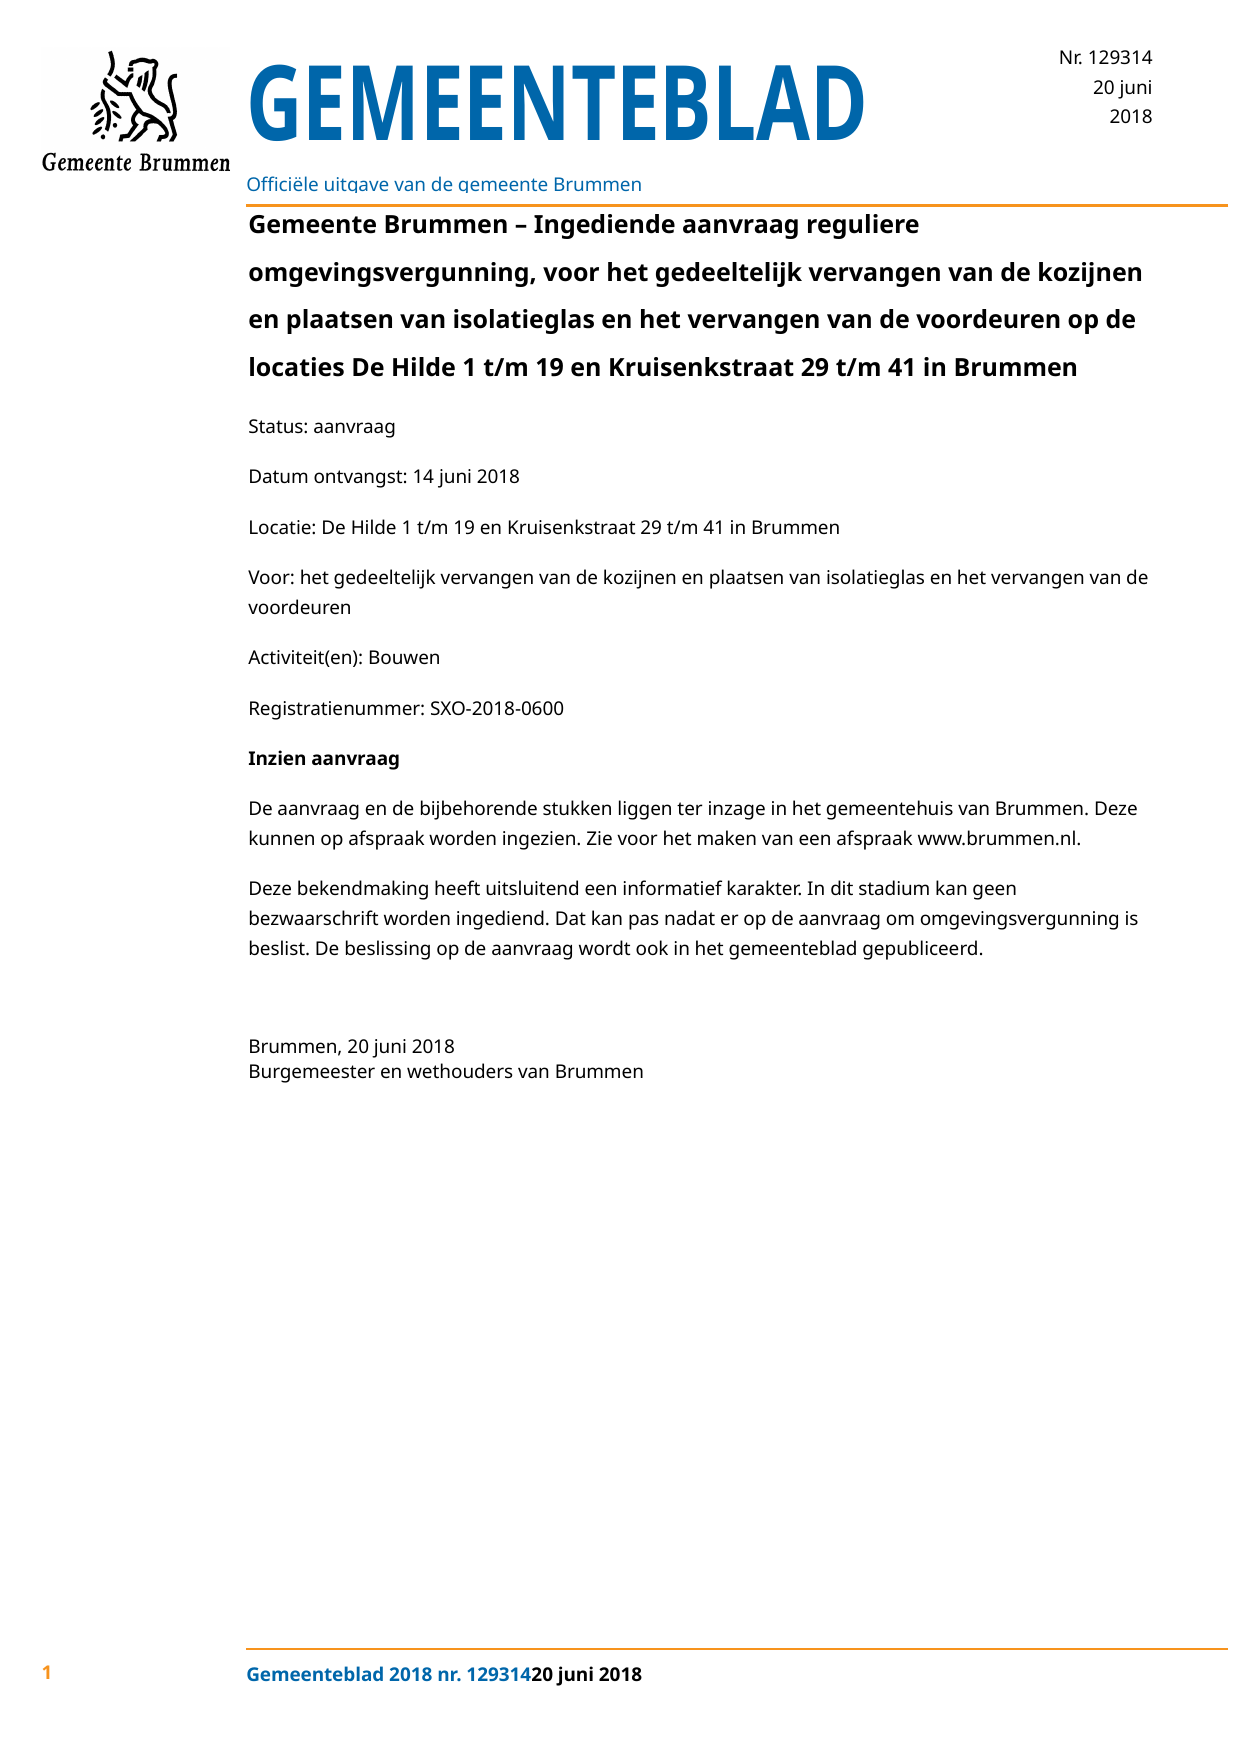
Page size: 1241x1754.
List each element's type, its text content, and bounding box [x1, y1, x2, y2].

text Status: aanvraag [248, 413, 1152, 439]
text Voor: het gedeeltelijk vervangen van de kozijnen en plaatsen van isolatieglas en het vervangen van de voordeuren [248, 564, 1152, 620]
text Datum ontvangst: 14 juni 2018 [248, 463, 1152, 489]
text Deze bekendmaking heeft uitsluitend een informatief karakter. In dit stadium kan geen bezwaarschrift worden ingediend. Dat kan pas nadat er op de aanvraag om omgevingsvergunning is beslist. De beslissing op de aanvraag wordt ook in het gemeenteblad gepubliceerd. [248, 876, 1152, 961]
text Burgemeester en wethouders van Brummen [248, 1059, 1152, 1084]
picture [41, 47, 231, 172]
text Brummen, 20 juni 2018 [248, 1033, 1152, 1059]
text Inzien aanvraag [248, 745, 1152, 771]
text De aanvraag en de bijbehorende stukken liggen ter inzage in het gemeentehuis van Brummen. Deze kunnen op afspraak worden ingezien. Zie voor het maken van een afspraak www.brummen.nl. [248, 796, 1152, 851]
text Activiteit(en): Bouwen [248, 644, 1152, 670]
text Gemeente Brummen – Ingediende aanvraag reguliere omgevingsvergunning, voor het gedeeltelijk vervangen van de kozijnen en plaatsen van isolatieglas en het vervangen van de voordeuren op de locaties De Hilde 1 t/m 19 en Kruisenkstraat 29 t/m 41 in Brummen [248, 207, 1152, 384]
text Locatie: De Hilde 1 t/m 19 en Kruisenkstraat 29 t/m 41 in Brummen [248, 514, 1152, 540]
text Registratienummer: SXO-2018-0600 [248, 695, 1152, 721]
